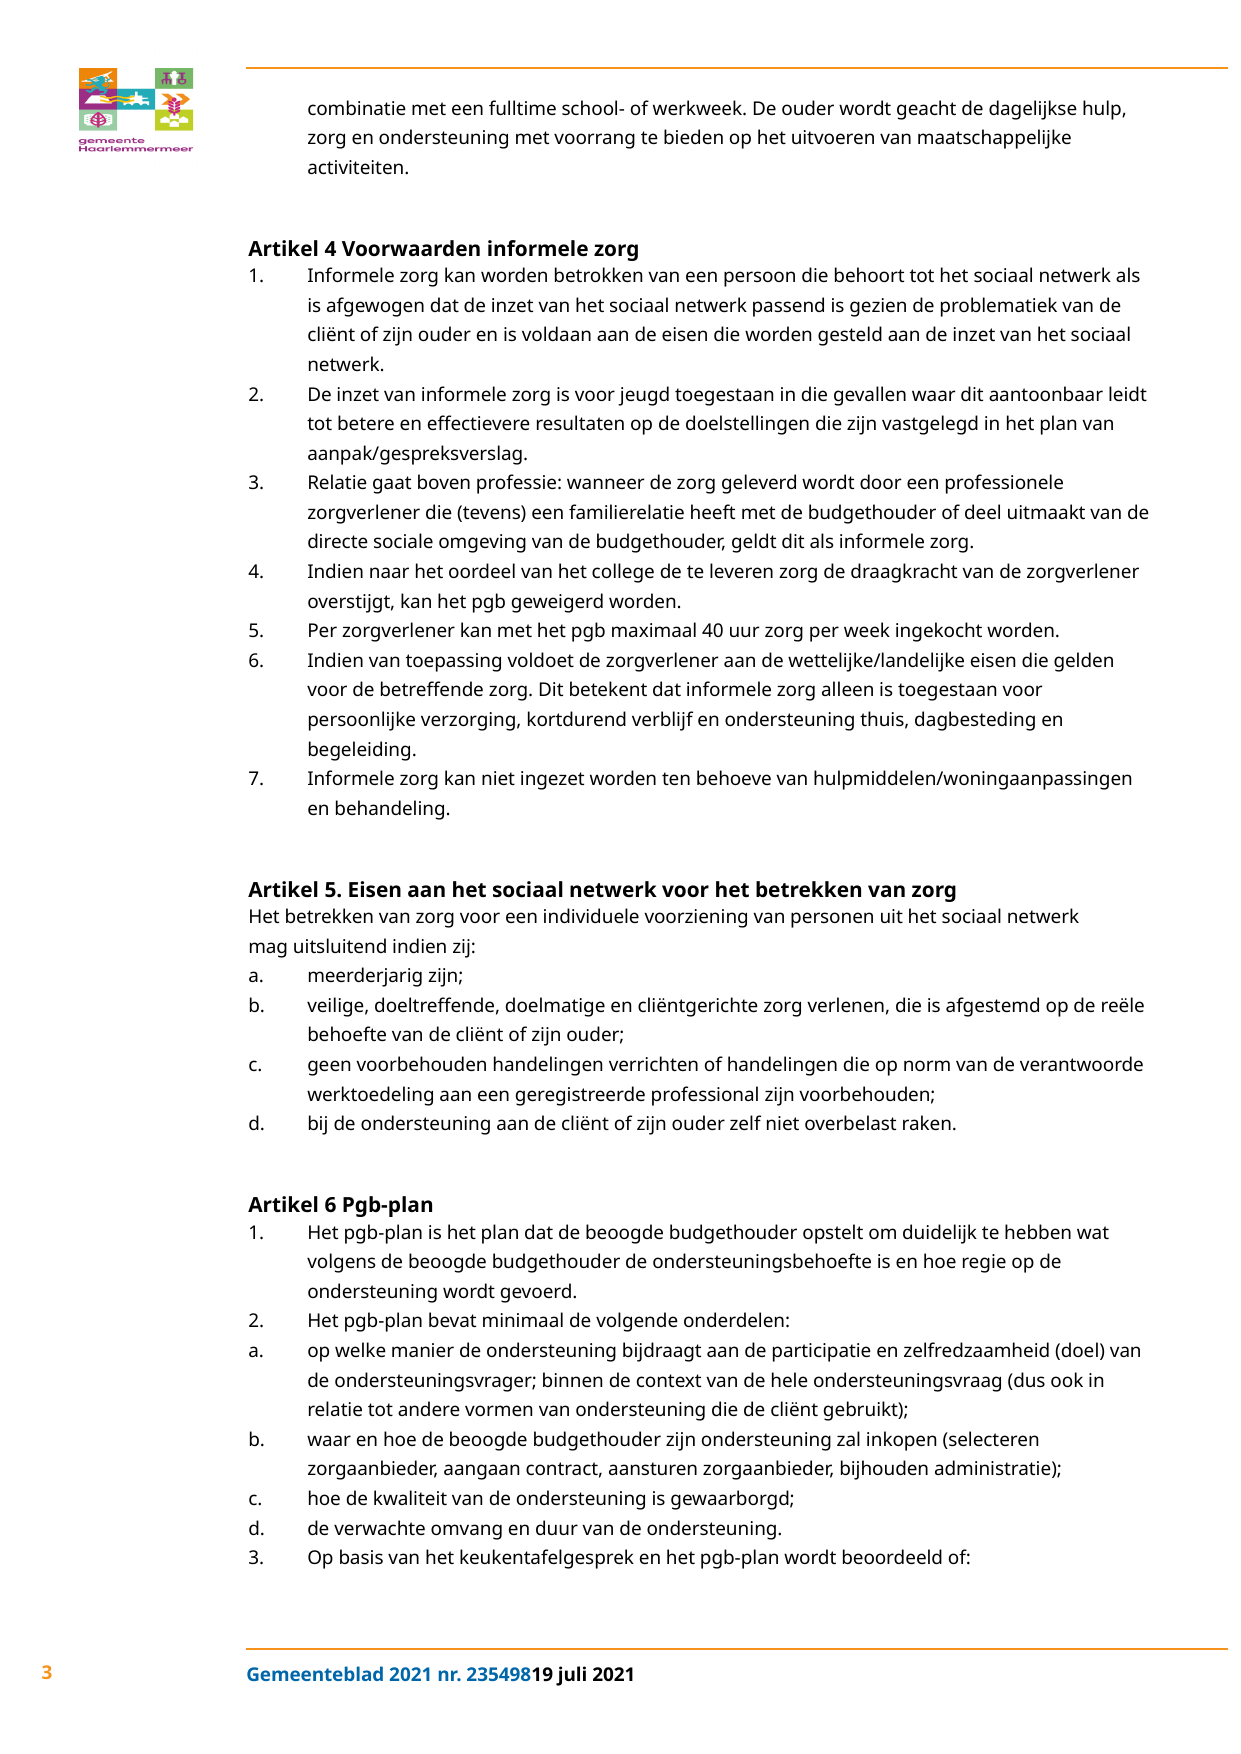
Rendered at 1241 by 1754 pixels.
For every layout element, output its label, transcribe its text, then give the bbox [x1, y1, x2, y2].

list Informele zorg kan worden betrokken van een persoon die behoort tot het sociaal netwerk als is afgewogen dat de inzet van het sociaal netwerk passend is gezien de problematiek van de cliënt of zijn ouder en is voldaan aan de eisen die worden gesteld aan de inzet van het sociaal netwerk. [248, 262, 1152, 377]
list hoe de kwaliteit van de ondersteuning is gewaarborgd; [248, 1485, 1152, 1511]
text mag uitsluitend indien zij: [248, 933, 1152, 959]
list geen voorbehouden handelingen verrichten of handelingen die op norm van de verantwoorde werktoedeling aan een geregistreerde professional zijn voorbehouden; [248, 1051, 1152, 1107]
text Artikel 5. Eisen aan het sociaal netwerk voor het betrekken van zorg [248, 875, 1152, 903]
list Het pgb-plan bevat minimaal de volgende onderdelen: [248, 1308, 1152, 1333]
list De inzet van informele zorg is voor jeugd toegestaan in die gevallen waar dit aantoonbaar leidt tot betere en effectievere resultaten op de doelstellingen die zijn vastgelegd in het plan van aanpak/gespreksverslag. [248, 381, 1152, 466]
text Het betrekken van zorg voor een individuele voorziening van personen uit het sociaal netwerk [248, 903, 1152, 929]
list bij de ondersteuning aan de cliënt of zijn ouder zelf niet overbelast raken. [248, 1110, 1152, 1136]
list Indien van toepassing voldoet de zorgverlener aan de wettelijke/landelijke eisen die gelden voor de betreffende zorg. Dit betekent dat informele zorg alleen is toegestaan voor persoonlijke verzorging, kortdurend verblijf en ondersteuning thuis, dagbesteding en begeleiding. [248, 647, 1152, 761]
text Artikel 4 Voorwaarden informele zorg [248, 234, 1152, 262]
list Het pgb-plan is het plan dat de beoogde budgethouder opstelt om duidelijk te hebben wat volgens de beoogde budgethouder de ondersteuningsbehoefte is en hoe regie op de ondersteuning wordt gevoerd. [248, 1219, 1152, 1304]
list Relatie gaat boven professie: wanneer de zorg geleverd wordt door een professionele zorgverlener die (tevens) een familierelatie heeft met de budgethouder of deel uitmaakt van de directe sociale omgeving van de budgethouder, geldt dit als informele zorg. [248, 469, 1152, 554]
list Op basis van het keukentafelgesprek en het pgb-plan wordt beoordeeld of: [248, 1544, 1152, 1570]
list Indien naar het oordeel van het college de te leveren zorg de draagkracht van de zorgverlener overstijgt, kan het pgb geweigerd worden. [248, 558, 1152, 613]
list Per zorgverlener kan met het pgb maximaal 40 uur zorg per week ingekocht worden. [248, 617, 1152, 643]
list Informele zorg kan niet ingezet worden ten behoeve van hulpmiddelen/woningaanpassingen en behandeling. [248, 765, 1152, 821]
list de verwachte omvang en duur van de ondersteuning. [248, 1515, 1152, 1540]
picture [41, 47, 231, 172]
list veilige, doeltreffende, doelmatige en cliëntgerichte zorg verlenen, die is afgestemd op de reële behoefte van de cliënt of zijn ouder; [248, 992, 1152, 1047]
list meerderjarig zijn; [248, 962, 1152, 988]
text Artikel 6 Pgb-plan [248, 1190, 1152, 1219]
list waar en hoe de beoogde budgethouder zijn ondersteuning zal inkopen (selecteren zorgaanbieder, aangaan contract, aansturen zorgaanbieder, bijhouden administratie); [248, 1426, 1152, 1481]
list op welke manier de ondersteuning bijdraagt aan de participatie en zelfredzaamheid (doel) van de ondersteuningsvrager; binnen de context van de hele ondersteuningsvraag (dus ook in relatie tot andere vormen van ondersteuning die de cliënt gebruikt); [248, 1337, 1152, 1422]
list combinatie met een fulltime school- of werkweek. De ouder wordt geacht de dagelijkse hulp, zorg en ondersteuning met voorrang te bieden op het uitvoeren van maatschappelijke activiteiten. [248, 95, 1152, 180]
